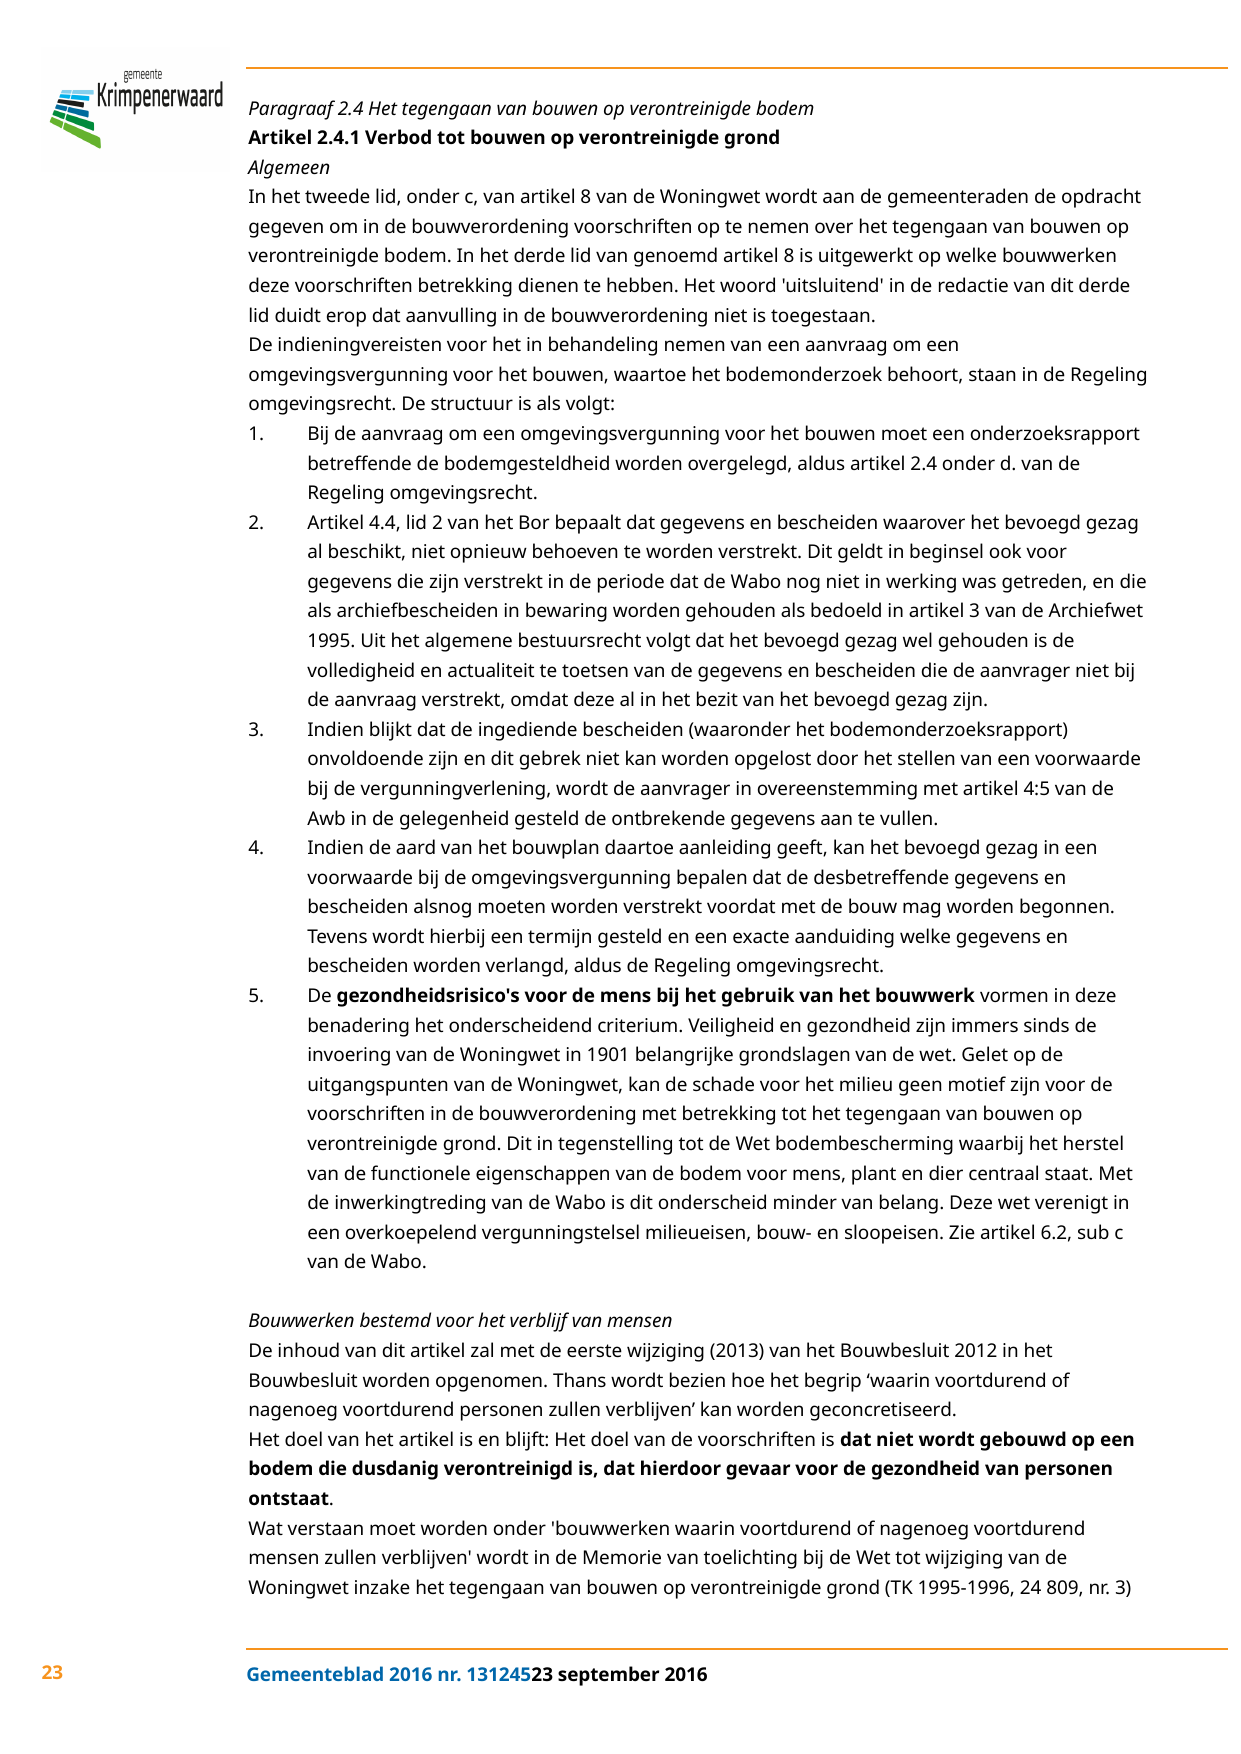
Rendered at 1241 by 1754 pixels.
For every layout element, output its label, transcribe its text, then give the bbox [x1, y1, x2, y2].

list Indien de aard van het bouwplan daartoe aanleiding geeft, kan het bevoegd gezag in een voorwaarde bij de omgevingsvergunning bepalen dat de desbetreffende gegevens en bescheiden alsnog moeten worden verstrekt voordat met de bouw mag worden begonnen. Tevens wordt hierbij een termijn gesteld en een exacte aanduiding welke gegevens en bescheiden worden verlangd, aldus de Regeling omgevingsrecht. [248, 834, 1152, 978]
text In het tweede lid, onder c, van artikel 8 van de Woningwet wordt aan de gemeenteraden de opdracht gegeven om in de bouwverordening voorschriften op te nemen over het tegengaan van bouwen op verontreinigde bodem. In het derde lid van genoemd artikel 8 is uitgewerkt op welke bouwwerken deze voorschriften betrekking dienen te hebben. Het woord 'uitsluitend' in de redactie van dit derde lid duidt erop dat aanvulling in de bouwverordening niet is toegestaan. [248, 183, 1152, 328]
text Het doel van het artikel is en blijft: Het doel van de voorschriften is dat niet wordt gebouwd op een bodem die dusdanig verontreinigd is, dat hierdoor gevaar voor de gezondheid van personen ontstaat. [248, 1426, 1152, 1511]
picture [41, 47, 231, 172]
text Paragraaf 2.4 Het tegengaan van bouwen op verontreinigde bodem [248, 95, 1152, 121]
text Artikel 2.4.1 Verbod tot bouwen op verontreinigde grond [248, 124, 1152, 150]
text Algemeen [248, 154, 1152, 180]
list De gezondheidsrisico's voor de mens bij het gebruik van het bouwwerk vormen in deze benadering het onderscheidend criterium. Veiligheid en gezondheid zijn immers sinds de invoering van de Woningwet in 1901 belangrijke grondslagen van de wet. Gelet op de uitgangspunten van de Woningwet, kan de schade voor het milieu geen motief zijn voor de voorschriften in de bouwverordening met betrekking tot het tegengaan van bouwen op verontreinigde grond. Dit in tegenstelling tot de Wet bodembescherming waarbij het herstel van de functionele eigenschappen van de bodem voor mens, plant en dier centraal staat. Met de inwerkingtreding van de Wabo is dit onderscheid minder van belang. Deze wet verenigt in een overkoepelend vergunningstelsel milieueisen, bouw- en sloopeisen. Zie artikel 6.2, sub c van de Wabo. [248, 982, 1152, 1274]
text De indieningvereisten voor het in behandeling nemen van een aanvraag om een omgevingsvergunning voor het bouwen, waartoe het bodemonderzoek behoort, staan in de Regeling omgevingsrecht. De structuur is als volgt: [248, 331, 1152, 416]
list Indien blijkt dat de ingediende bescheiden (waaronder het bodemonderzoeksrapport) onvoldoende zijn en dit gebrek niet kan worden opgelost door het stellen van een voorwaarde bij de vergunningverlening, wordt de aanvrager in overeenstemming met artikel 4:5 van de Awb in de gelegenheid gesteld de ontbrekende gegevens aan te vullen. [248, 716, 1152, 831]
text Bouwwerken bestemd voor het verblijf van mensen [248, 1308, 1152, 1333]
text Wat verstaan moet worden onder 'bouwwerken waarin voortdurend of nagenoeg voortdurend mensen zullen verblijven' wordt in de Memorie van toelichting bij de Wet tot wijziging van de Woningwet inzake het tegengaan van bouwen op verontreinigde grond (TK 1995-1996, 24 809, nr. 3) [248, 1515, 1152, 1600]
text De inhoud van dit artikel zal met de eerste wijziging (2013) van het Bouwbesluit 2012 in het Bouwbesluit worden opgenomen. Thans wordt bezien hoe het begrip ‘waarin voortdurend of nagenoeg voortdurend personen zullen verblijven’ kan worden geconcretiseerd. [248, 1337, 1152, 1422]
list Bij de aanvraag om een omgevingsvergunning voor het bouwen moet een onderzoeksrapport betreffende de bodemgesteldheid worden overgelegd, aldus artikel 2.4 onder d. van de Regeling omgevingsrecht. [248, 420, 1152, 505]
list Artikel 4.4, lid 2 van het Bor bepaalt dat gegevens en bescheiden waarover het bevoegd gezag al beschikt, niet opnieuw behoeven te worden verstrekt. Dit geldt in beginsel ook voor gegevens die zijn verstrekt in de periode dat de Wabo nog niet in werking was getreden, en die als archiefbescheiden in bewaring worden gehouden als bedoeld in artikel 3 van de Archiefwet 1995. Uit het algemene bestuursrecht volgt dat het bevoegd gezag wel gehouden is de volledigheid en actualiteit te toetsen van de gegevens en bescheiden die de aanvrager niet bij de aanvraag verstrekt, omdat deze al in het bezit van het bevoegd gezag zijn. [248, 509, 1152, 712]
